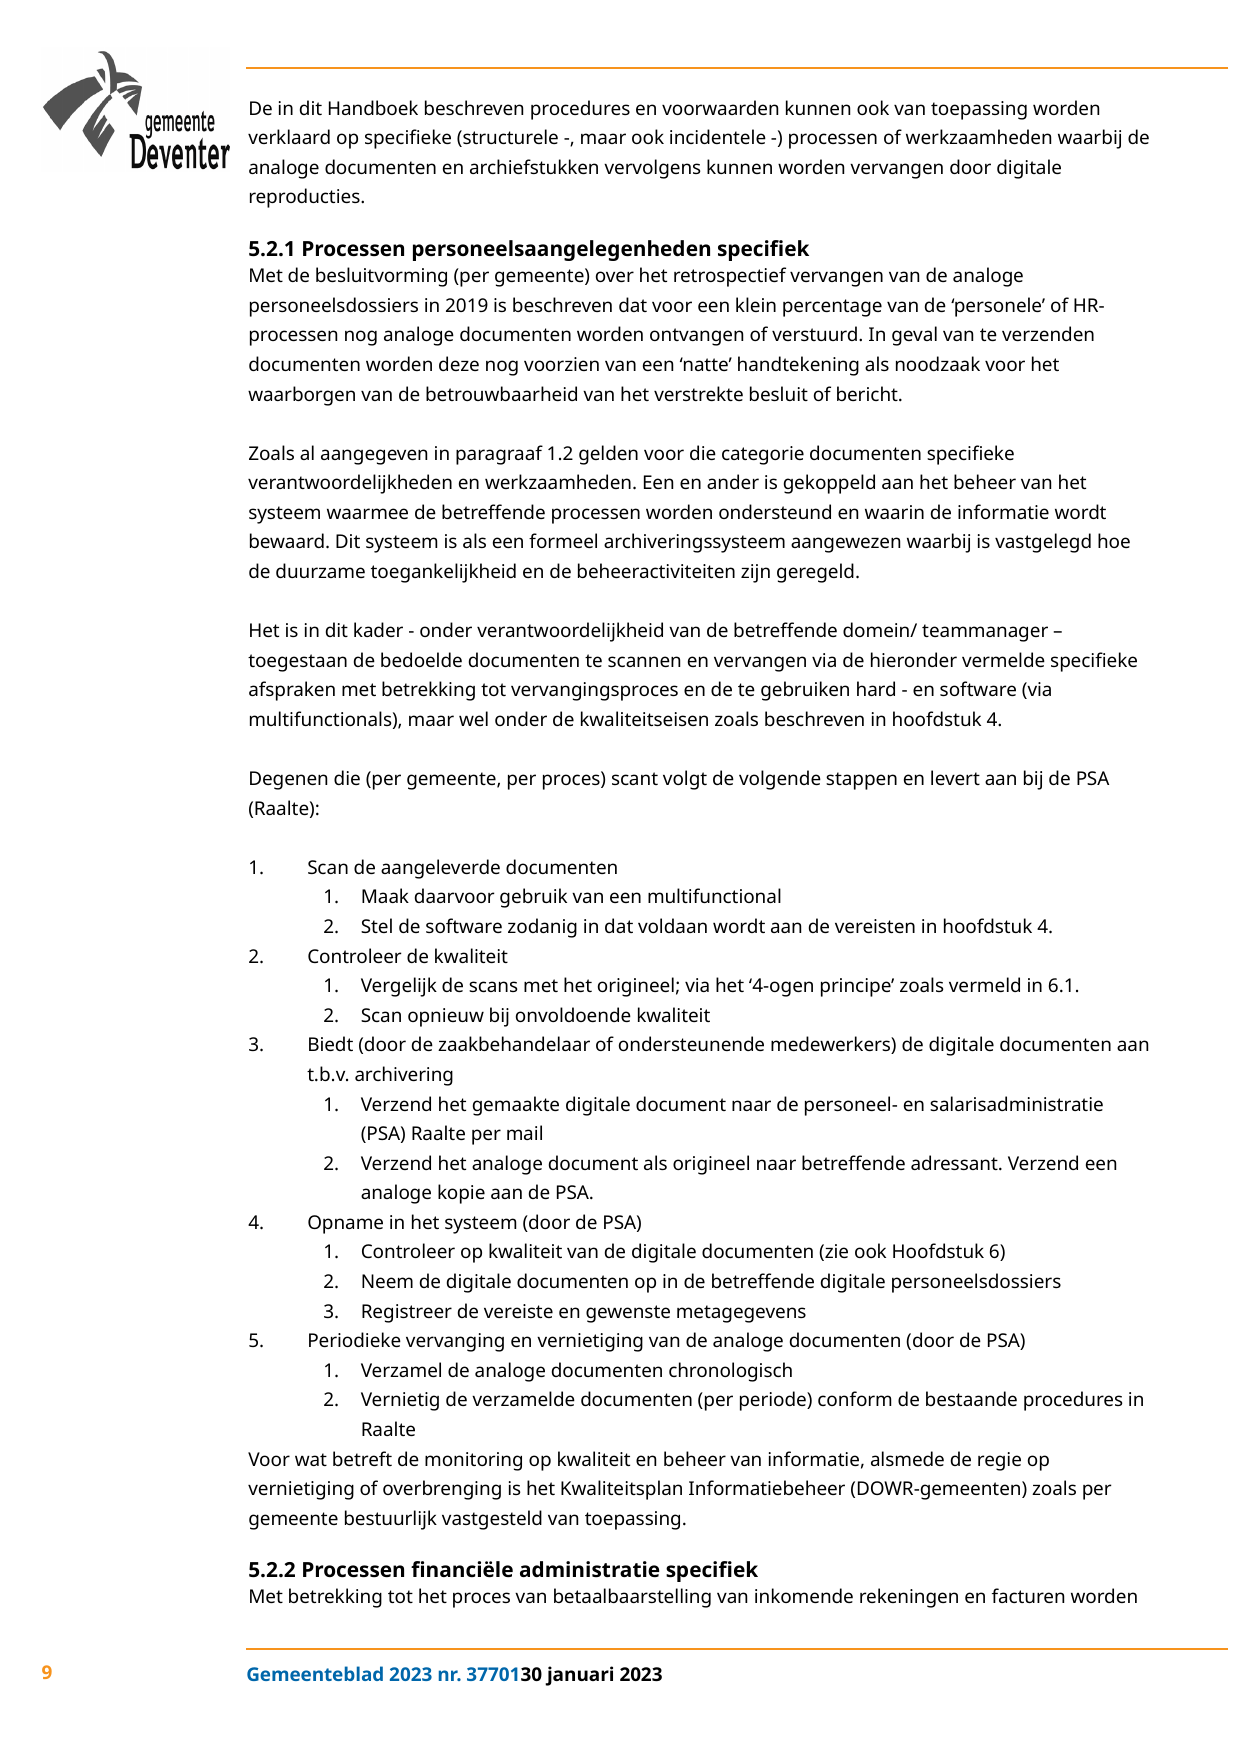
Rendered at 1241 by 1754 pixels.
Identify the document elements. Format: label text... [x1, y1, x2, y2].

list Registreer de vereiste en gewenste metagegevens [323, 1298, 1152, 1323]
list Periodieke vervanging en vernietiging van de analoge documenten (door de PSA) [248, 1327, 1152, 1353]
list Verzend het gemaakte digitale document naar de personeel- en salarisadministratie (PSA) Raalte per mail [323, 1091, 1152, 1146]
list Opname in het systeem (door de PSA) [248, 1209, 1152, 1235]
list Biedt (door de zaakbehandelaar of ondersteunende medewerkers) de digitale documenten aan t.b.v. archivering [248, 1032, 1152, 1087]
list Verzamel de analoge documenten chronologisch [323, 1357, 1152, 1383]
text 5.2.2 Processen financiële administratie specifiek [248, 1555, 1152, 1584]
list Scan opnieuw bij onvoldoende kwaliteit [323, 1002, 1152, 1028]
text Voor wat betreft de monitoring op kwaliteit en beheer van informatie, alsmede de regie op vernietiging of overbrenging is het Kwaliteitsplan Informatiebeheer (DOWR-gemeenten) zoals per gemeente bestuurlijk vastgesteld van toepassing. [248, 1446, 1152, 1531]
text Met de besluitvorming (per gemeente) over het retrospectief vervangen van de analoge personeelsdossiers in 2019 is beschreven dat voor een klein percentage van de ‘personele’ of HR-processen nog analoge documenten worden ontvangen of verstuurd. In geval van te verzenden documenten worden deze nog voorzien van een ‘natte’ handtekening als noodzaak voor het waarborgen van de betrouwbaarheid van het verstrekte besluit of bericht. [248, 262, 1152, 406]
list Vernietig de verzamelde documenten (per periode) conform de bestaande procedures in Raalte [323, 1387, 1152, 1442]
list Controleer de kwaliteit [248, 943, 1152, 968]
text Het is in dit kader - onder verantwoordelijkheid van de betreffende domein/ teammanager – toegestaan de bedoelde documenten te scannen en vervangen via de hieronder vermelde specifieke afspraken met betrekking tot vervangingsproces en de te gebruiken hard - en software (via multifunctionals), maar wel onder de kwaliteitseisen zoals beschreven in hoofdstuk 4. [248, 617, 1152, 732]
list Scan de aangeleverde documenten [248, 854, 1152, 880]
text 5.2.1 Processen personeelsaangelegenheden specifiek [248, 234, 1152, 262]
text Zoals al aangegeven in paragraaf 1.2 gelden voor die categorie documenten specifieke verantwoordelijkheden en werkzaamheden. Een en ander is gekoppeld aan het beheer van het systeem waarmee de betreffende processen worden ondersteund en waarin de informatie wordt bewaard. Dit systeem is als een formeel archiveringssysteem aangewezen waarbij is vastgelegd hoe de duurzame toegankelijkheid en de beheeractiviteiten zijn geregeld. [248, 440, 1152, 584]
list Controleer op kwaliteit van de digitale documenten (zie ook Hoofdstuk 6) [323, 1239, 1152, 1264]
list Neem de digitale documenten op in de betreffende digitale personeelsdossiers [323, 1268, 1152, 1294]
list Vergelijk de scans met het origineel; via het ‘4-ogen principe’ zoals vermeld in 6.1. [323, 972, 1152, 998]
text De in dit Handboek beschreven procedures en voorwaarden kunnen ook van toepassing worden verklaard op specifieke (structurele -, maar ook incidentele -) processen of werkzaamheden waarbij de analoge documenten en archiefstukken vervolgens kunnen worden vervangen door digitale reproducties. [248, 95, 1152, 209]
text Met betrekking tot het proces van betaalbaarstelling van inkomende rekeningen en facturen worden [248, 1584, 1152, 1609]
list Verzend het analoge document als origineel naar betreffende adressant. Verzend een analoge kopie aan de PSA. [323, 1150, 1152, 1205]
text Degenen die (per gemeente, per proces) scant volgt de volgende stappen en levert aan bij de PSA (Raalte): [248, 765, 1152, 821]
list Stel de software zodanig in dat voldaan wordt aan de vereisten in hoofdstuk 4. [323, 913, 1152, 939]
list Maak daarvoor gebruik van een multifunctional [323, 884, 1152, 909]
picture [41, 47, 231, 172]
